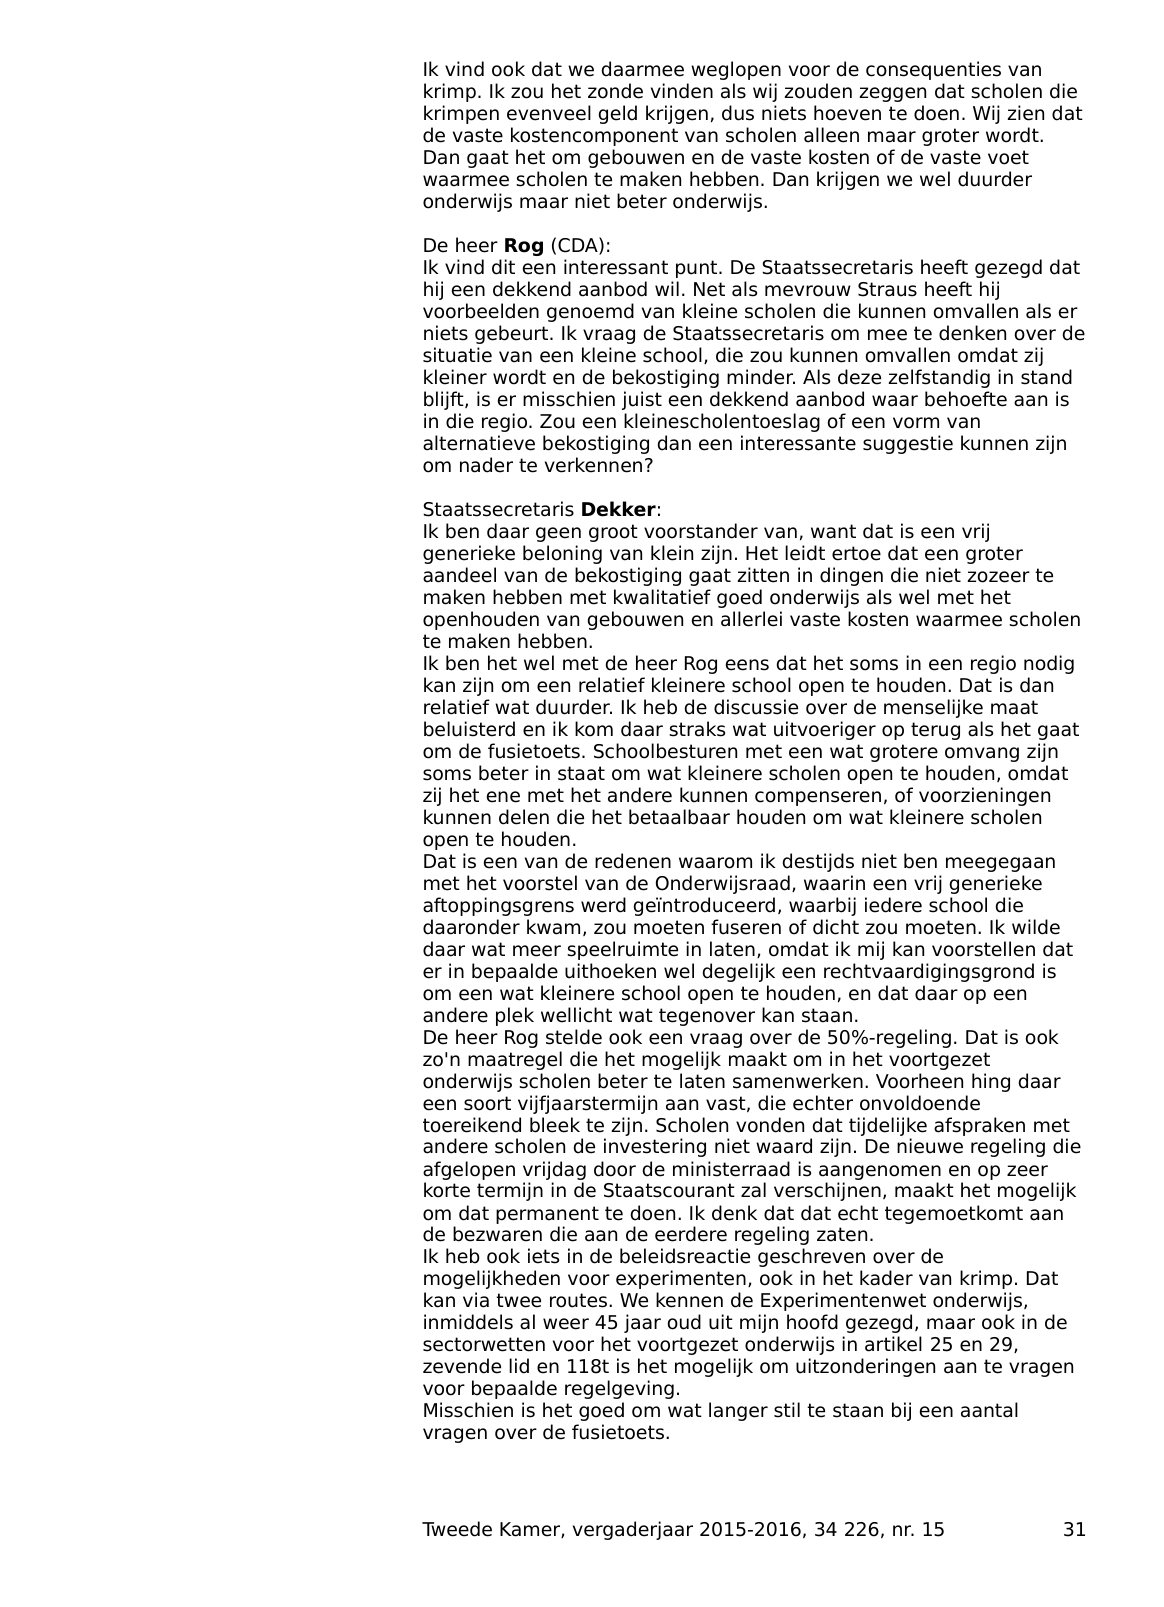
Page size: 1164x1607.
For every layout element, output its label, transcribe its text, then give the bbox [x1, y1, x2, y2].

text Ik heb ook iets in de beleidsreactie geschreven over de mogelijkheden voor experimenten, ook in het kader van krimp. Dat kan via twee routes. We kennen de Experimentenwet onderwijs, inmiddels al weer 45 jaar oud uit mijn hoofd gezegd, maar ook in de sectorwetten voor het voortgezet onderwijs in artikel 25 en 29, zevende lid en 118t is het mogelijk om uitzonderingen aan te vragen voor bepaalde regelgeving. [422, 1246, 1087, 1400]
text Staatssecretaris Dekker: [422, 499, 1087, 521]
text Ik ben het wel met de heer Rog eens dat het soms in een regio nodig kan zijn om een relatief kleinere school open te houden. Dat is dan relatief wat duurder. Ik heb de discussie over de menselijke maat beluisterd en ik kom daar straks wat uitvoeriger op terug als het gaat om de fusietoets. Schoolbesturen met een wat grotere omvang zijn soms beter in staat om wat kleinere scholen open te houden, omdat zij het ene met het andere kunnen compenseren, of voorzieningen kunnen delen die het betaalbaar houden om wat kleinere scholen open te houden. [422, 653, 1087, 851]
text Ik vind dit een interessant punt. De Staatssecretaris heeft gezegd dat hij een dekkend aanbod wil. Net als mevrouw Straus heeft hij voorbeelden genoemd van kleine scholen die kunnen omvallen als er niets gebeurt. Ik vraag de Staatssecretaris om mee te denken over de situatie van een kleine school, die zou kunnen omvallen omdat zij kleiner wordt en de bekostiging minder. Als deze zelfstandig in stand blijft, is er misschien juist een dekkend aanbod waar behoefte aan is in die regio. Zou een kleinescholentoeslag of een vorm van alternatieve bekostiging dan een interessante suggestie kunnen zijn om nader te verkennen? [422, 257, 1087, 477]
text De heer Rog stelde ook een vraag over de 50%-regeling. Dat is ook zo'n maatregel die het mogelijk maakt om in het voortgezet onderwijs scholen beter te laten samenwerken. Voorheen hing daar een soort vijfjaarstermijn aan vast, die echter onvoldoende toereikend bleek te zijn. Scholen vonden dat tijdelijke afspraken met andere scholen de investering niet waard zijn. De nieuwe regeling die afgelopen vrijdag door de ministerraad is aangenomen en op zeer korte termijn in de Staatscourant zal verschijnen, maakt het mogelijk om dat permanent te doen. Ik denk dat dat echt tegemoetkomt aan de bezwaren die aan de eerdere regeling zaten. [422, 1027, 1087, 1246]
text Ik ben daar geen groot voorstander van, want dat is een vrij generieke beloning van klein zijn. Het leidt ertoe dat een groter aandeel van de bekostiging gaat zitten in dingen die niet zozeer te maken hebben met kwalitatief goed onderwijs als wel met het openhouden van gebouwen en allerlei vaste kosten waarmee scholen te maken hebben. [422, 521, 1087, 653]
text De heer Rog (CDA): [422, 235, 1087, 257]
text Dat is een van de redenen waarom ik destijds niet ben meegegaan met het voorstel van de Onderwijsraad, waarin een vrij generieke aftoppingsgrens werd geïntroduceerd, waarbij iedere school die daaronder kwam, zou moeten fuseren of dicht zou moeten. Ik wilde daar wat meer speelruimte in laten, omdat ik mij kan voorstellen dat er in bepaalde uithoeken wel degelijk een rechtvaardigingsgrond is om een wat kleinere school open te houden, en dat daar op een andere plek wellicht wat tegenover kan staan. [422, 851, 1087, 1027]
text Misschien is het goed om wat langer stil te staan bij een aantal vragen over de fusietoets. [422, 1400, 1087, 1444]
text Ik vind ook dat we daarmee weglopen voor de consequenties van krimp. Ik zou het zonde vinden als wij zouden zeggen dat scholen die krimpen evenveel geld krijgen, dus niets hoeven te doen. Wij zien dat de vaste kostencomponent van scholen alleen maar groter wordt. Dan gaat het om gebouwen en de vaste kosten of de vaste voet waarmee scholen te maken hebben. Dan krijgen we wel duurder onderwijs maar niet beter onderwijs. [422, 59, 1087, 213]
